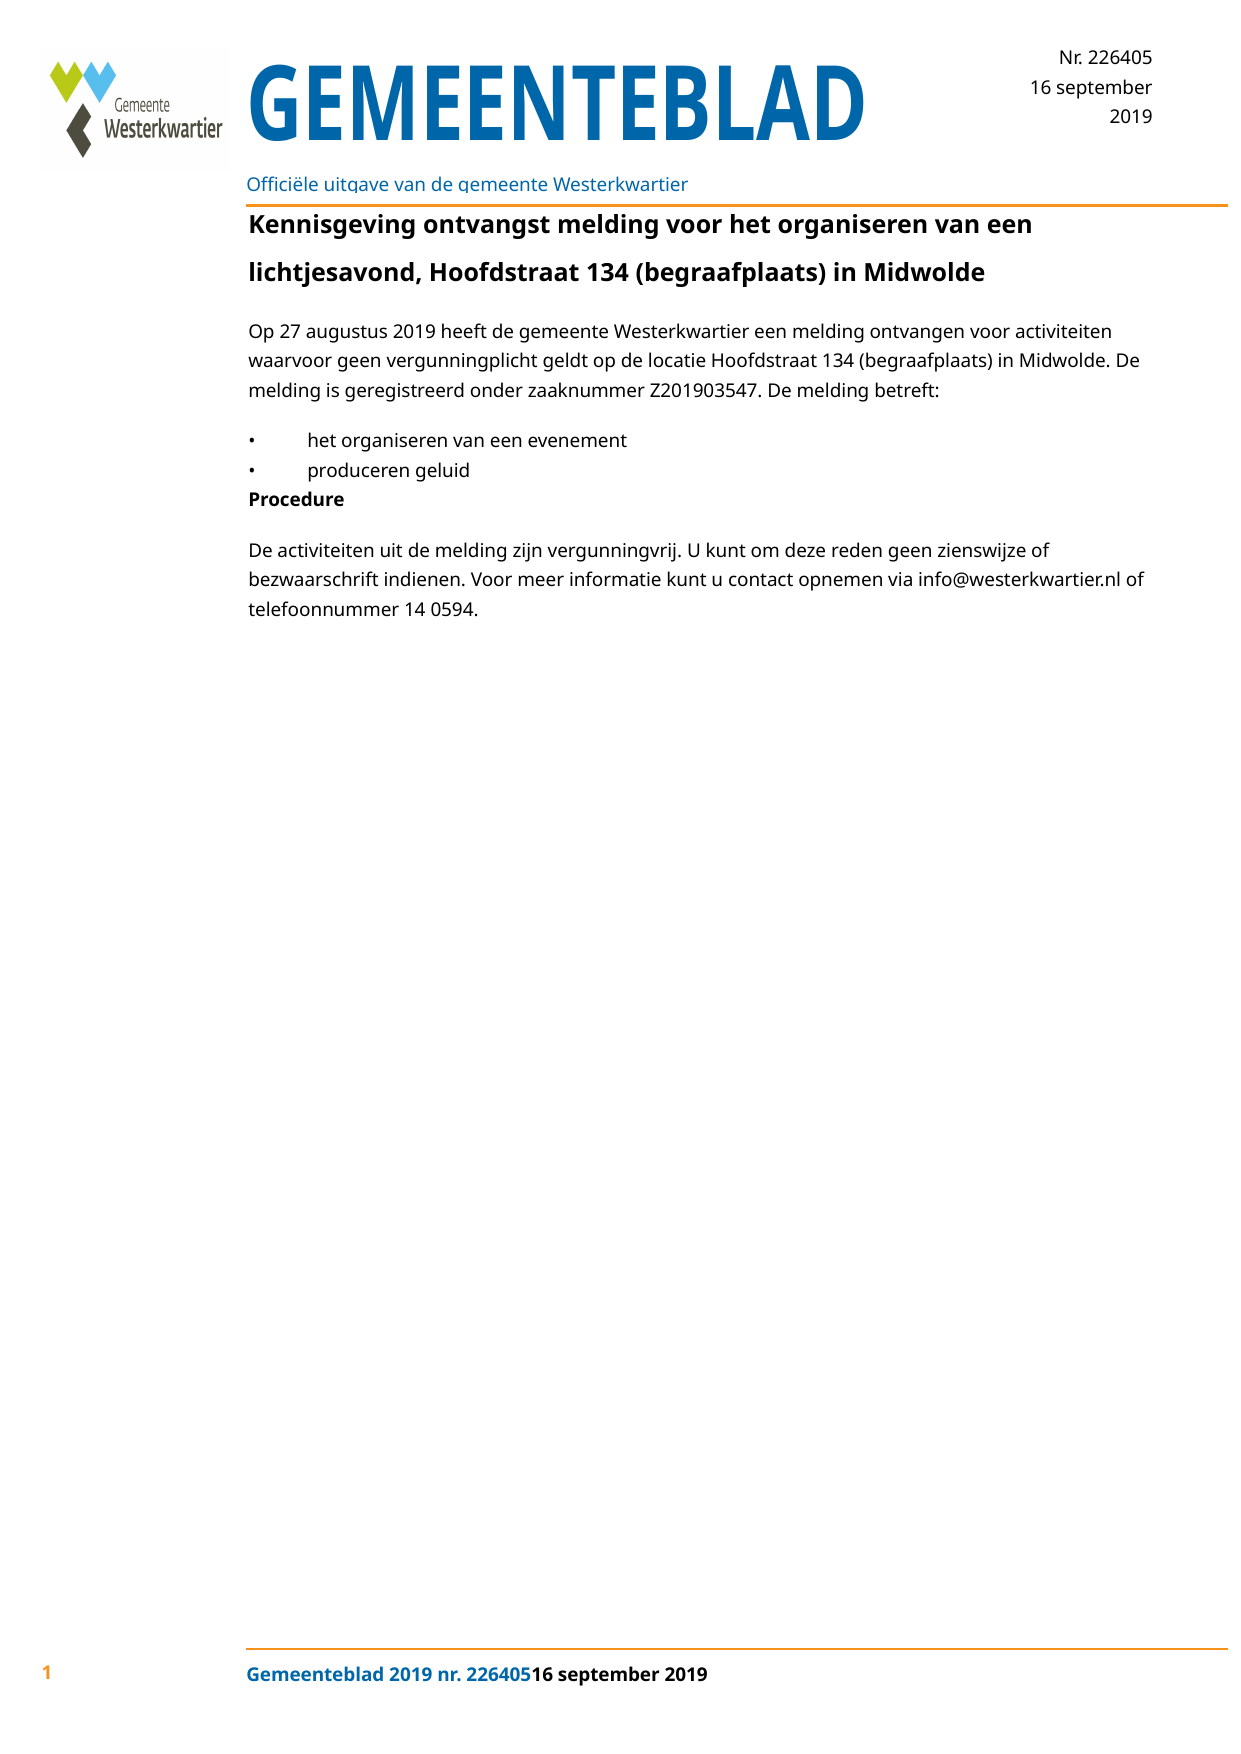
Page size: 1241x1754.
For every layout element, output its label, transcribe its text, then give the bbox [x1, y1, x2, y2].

list produceren geluid [248, 457, 1152, 483]
text Procedure [248, 487, 1152, 512]
text De activiteiten uit de melding zijn vergunningvrij. U kunt om deze reden geen zienswijze of bezwaarschrift indienen. Voor meer informatie kunt u contact opnemen via info@westerkwartier.nl of telefoonnummer 14 0594. [248, 537, 1152, 622]
text Kennisgeving ontvangst melding voor het organiseren van een lichtjesavond, Hoofdstraat 134 (begraafplaats) in Midwolde [248, 207, 1152, 288]
picture [41, 47, 231, 172]
list het organiseren van een evenement [248, 427, 1152, 453]
text Op 27 augustus 2019 heeft de gemeente Westerkwartier een melding ontvangen voor activiteiten waarvoor geen vergunningplicht geldt op de locatie Hoofdstraat 134 (begraafplaats) in Midwolde. De melding is geregistreerd onder zaaknummer Z201903547. De melding betreft: [248, 318, 1152, 403]
